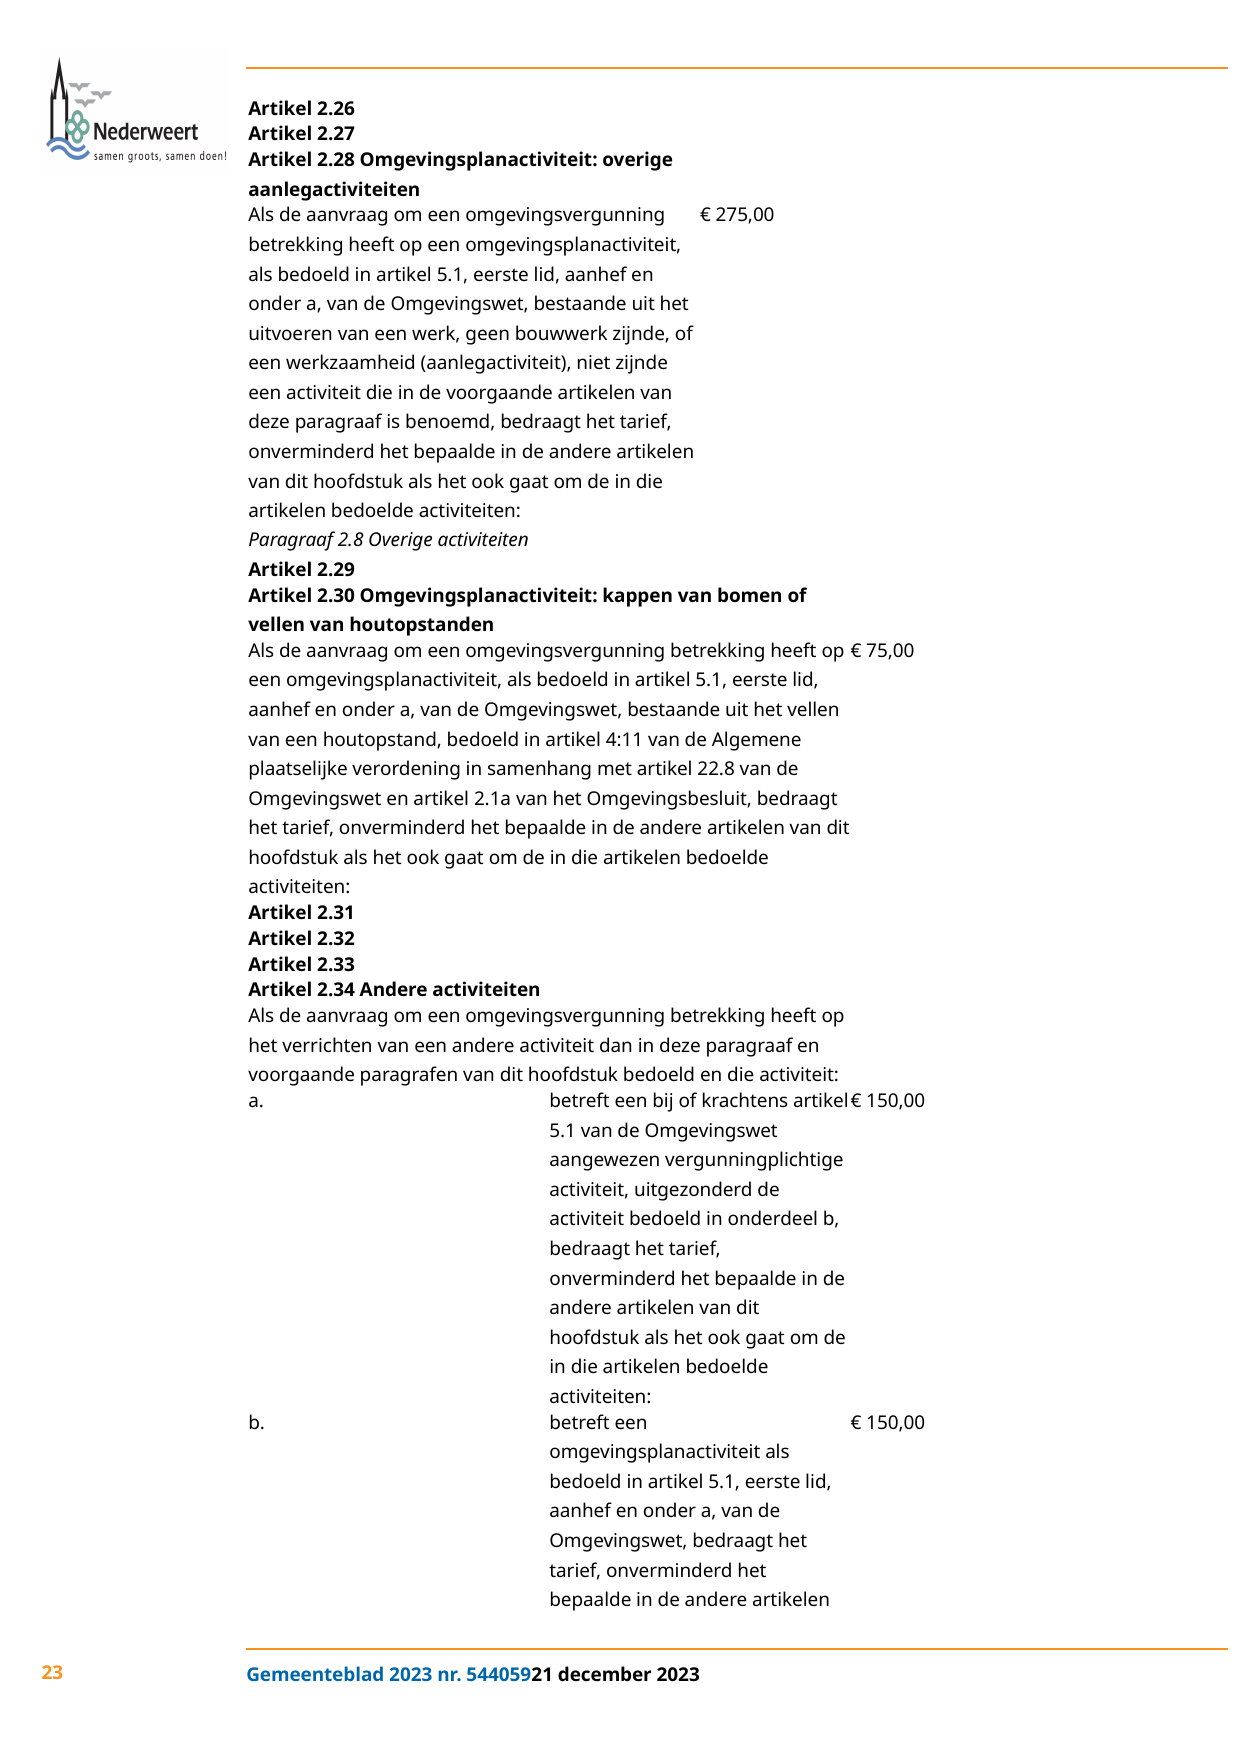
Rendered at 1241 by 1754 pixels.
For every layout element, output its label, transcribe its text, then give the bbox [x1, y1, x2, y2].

table_cell Artikel 2.32 [248, 925, 850, 951]
table_cell Artikel 2.31 [248, 900, 850, 925]
table_cell [850, 900, 1152, 925]
table_header Artikel 2.29 [248, 556, 850, 582]
table_cell Artikel 2.26 [248, 95, 700, 121]
table_cell [700, 146, 1152, 202]
table_cell Artikel 2.28 Omgevingsplanactiviteit: overige aanlegactiviteiten [248, 146, 700, 202]
table_cell [850, 951, 1152, 977]
text Paragraaf 2.8 Overige activiteiten [248, 526, 1152, 552]
table_cell [850, 1003, 1152, 1087]
table_cell Als de aanvraag om een omgevingsvergunning betrekking heeft op het verrichten van een andere activiteit dan in deze paragraaf en voorgaande paragrafen van dit hoofdstuk bedoeld en die activiteit: [248, 1003, 850, 1087]
table_cell [700, 121, 1152, 146]
table_cell € 150,00 [850, 1409, 1152, 1612]
table_cell € 275,00 [700, 202, 1152, 523]
table_cell [850, 925, 1152, 951]
table_header [850, 556, 1152, 582]
table_cell betreft een bij of krachtens artikel 5.1 van de Omgevingswet aangewezen vergunningplichtige activiteit, uitgezonderd de activiteit bedoeld in onderdeel b, bedraagt het tarief, onverminderd het bepaalde in de andere artikelen van dit hoofdstuk als het ook gaat om de in die artikelen bedoelde activiteiten: [549, 1087, 850, 1409]
table_cell Artikel 2.27 [248, 121, 700, 146]
table_cell Als de aanvraag om een omgevingsvergunning betrekking heeft op een omgevingsplanactiviteit, als bedoeld in artikel 5.1, eerste lid, aanhef en onder a, van de Omgevingswet, bestaande uit het uitvoeren van een werk, geen bouwwerk zijnde, of een werkzaamheid (aanlegactiviteit), niet zijnde een activiteit die in de voorgaande artikelen van deze paragraaf is benoemd, bedraagt het tarief, onverminderd het bepaalde in de andere artikelen van dit hoofdstuk als het ook gaat om de in die artikelen bedoelde activiteiten: [248, 202, 700, 523]
table_cell a. [248, 1087, 549, 1409]
table_cell € 75,00 [850, 637, 1152, 899]
table_cell Artikel 2.33 [248, 951, 850, 977]
table_cell Artikel 2.30 Omgevingsplanactiviteit: kappen van bomen of vellen van houtopstanden [248, 582, 850, 637]
table_cell [700, 95, 1152, 121]
picture [41, 47, 231, 172]
table_cell b. [248, 1409, 549, 1612]
table_cell [850, 977, 1152, 1002]
table_cell [850, 582, 1152, 637]
table_cell Als de aanvraag om een omgevingsvergunning betrekking heeft op een omgevingsplanactiviteit, als bedoeld in artikel 5.1, eerste lid, aanhef en onder a, van de Omgevingswet, bestaande uit het vellen van een houtopstand, bedoeld in artikel 4:11 van de Algemene plaatselijke verordening in samenhang met artikel 22.8 van de Omgevingswet en artikel 2.1a van het Omgevingsbesluit, bedraagt het tarief, onverminderd het bepaalde in de andere artikelen van dit hoofdstuk als het ook gaat om de in die artikelen bedoelde activiteiten: [248, 637, 850, 899]
table_cell € 150,00 [850, 1087, 1152, 1409]
table_cell Artikel 2.34 Andere activiteiten [248, 977, 850, 1002]
table_cell betreft een omgevingsplanactiviteit als bedoeld in artikel 5.1, eerste lid, aanhef en onder a, van de Omgevingswet, bedraagt het tarief, onverminderd het bepaalde in de andere artikelen [549, 1409, 850, 1612]
